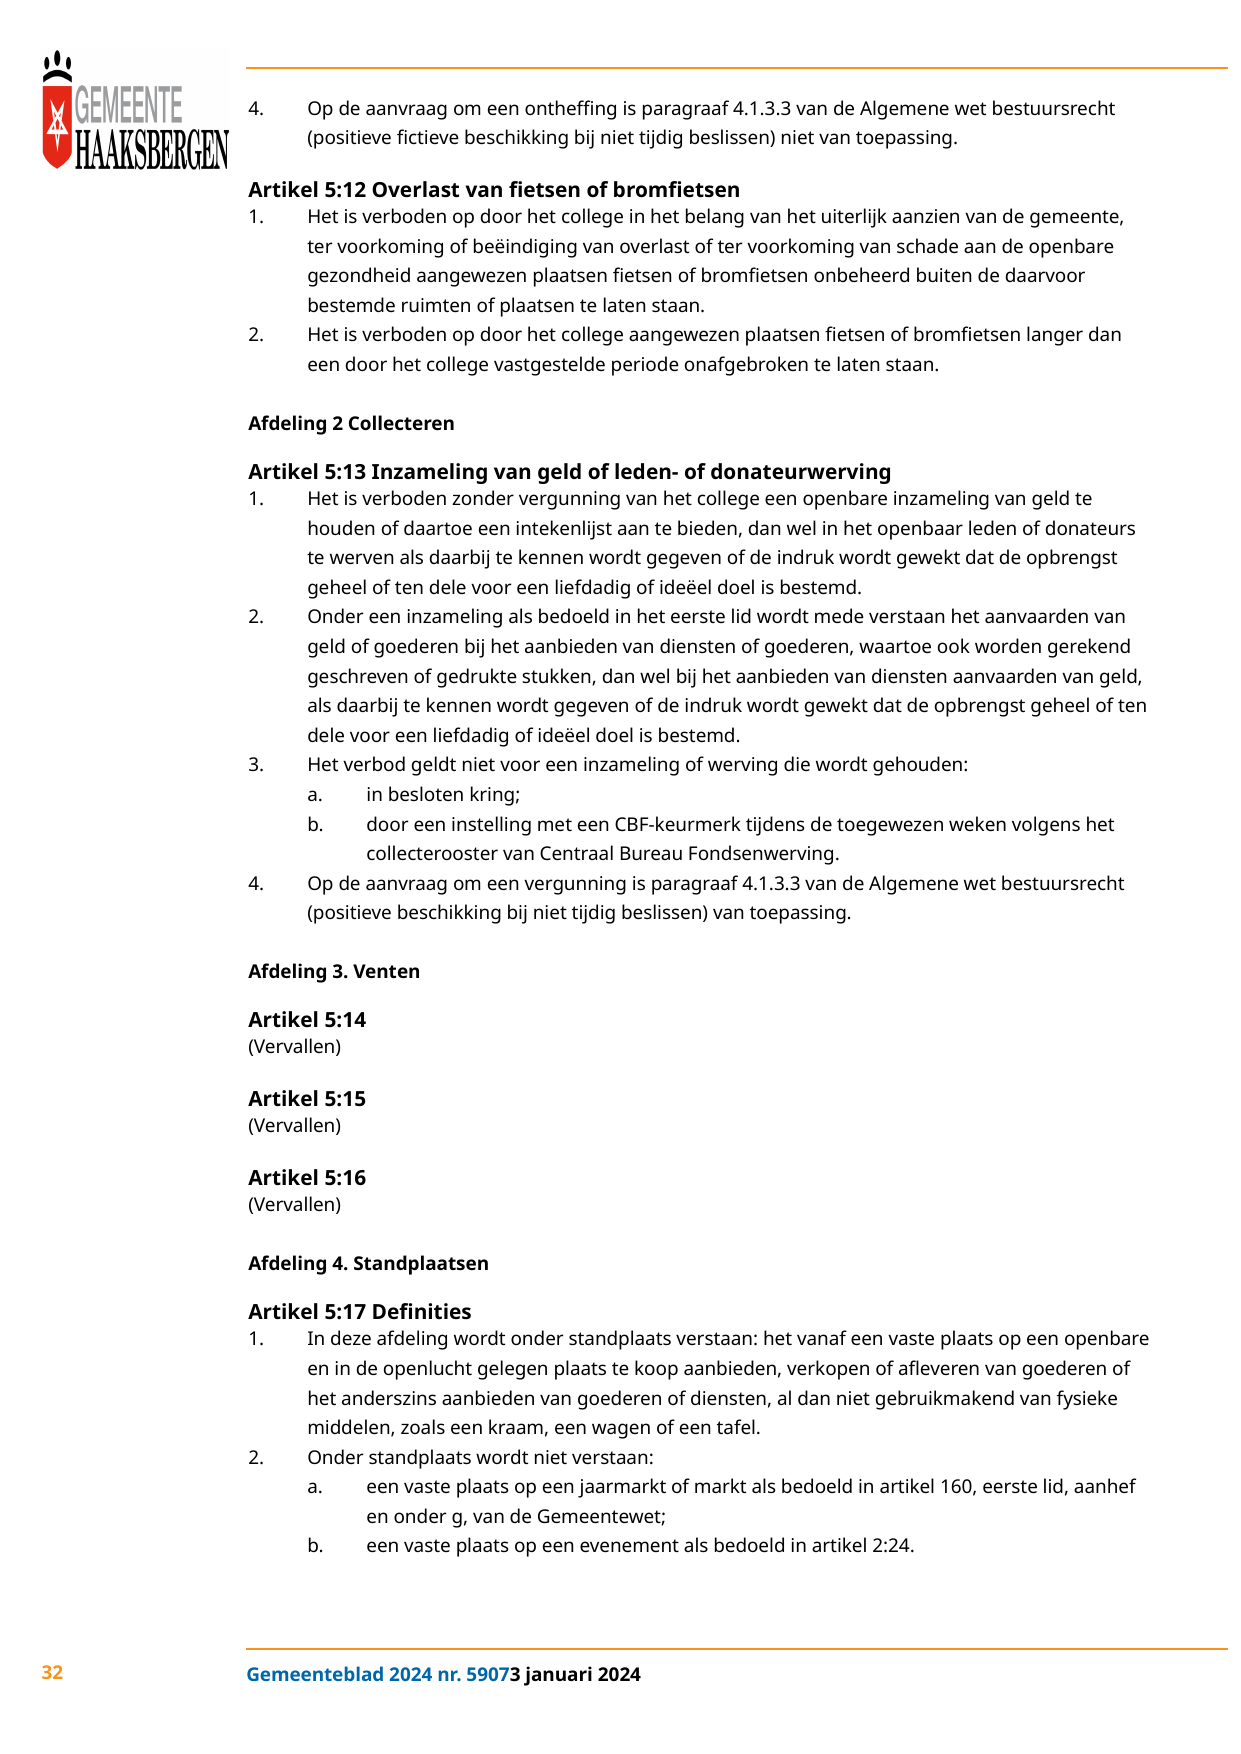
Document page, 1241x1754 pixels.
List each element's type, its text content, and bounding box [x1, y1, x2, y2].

picture [41, 47, 231, 172]
text (Vervallen) [248, 1112, 1152, 1138]
text Artikel 5:15 [248, 1084, 1152, 1112]
list Het verbod geldt niet voor een inzameling of werving die wordt gehouden: [248, 752, 1152, 777]
list door een instelling met een CBF-keurmerk tijdens de toegewezen weken volgens het collecterooster van Centraal Bureau Fondsenwerving. [307, 811, 1152, 866]
list een vaste plaats op een evenement als bedoeld in artikel 2:24. [307, 1533, 1152, 1558]
text Artikel 5:13 Inzameling van geld of leden- of donateurwerving [248, 457, 1152, 485]
text Artikel 5:12 Overlast van fietsen of bromfietsen [248, 175, 1152, 203]
text Artikel 5:16 [248, 1163, 1152, 1191]
text (Vervallen) [248, 1034, 1152, 1059]
list Het is verboden zonder vergunning van het college een openbare inzameling van geld te houden of daartoe een intekenlijst aan te bieden, dan wel in het openbaar leden of donateurs te werven als daarbij te kennen wordt gegeven of de indruk wordt gewekt dat de opbrengst geheel of ten dele voor een liefdadig of ideëel doel is bestemd. [248, 485, 1152, 600]
list Het is verboden op door het college aangewezen plaatsen fietsen of bromfietsen langer dan een door het college vastgestelde periode onafgebroken te laten staan. [248, 322, 1152, 377]
list een vaste plaats op een jaarmarkt of markt als bedoeld in artikel 160, eerste lid, aanhef en onder g, van de Gemeentewet; [307, 1473, 1152, 1529]
list Het is verboden op door het college in het belang van het uiterlijk aanzien van de gemeente, ter voorkoming of beëindiging van overlast of ter voorkoming van schade aan de openbare gezondheid aangewezen plaatsen fietsen of bromfietsen onbeheerd buiten de daarvoor bestemde ruimten of plaatsen te laten staan. [248, 203, 1152, 318]
text Afdeling 2 Collecteren [248, 410, 1152, 436]
list In deze afdeling wordt onder standplaats verstaan: het vanaf een vaste plaats op een openbare en in de openlucht gelegen plaats te koop aanbieden, verkopen of afleveren van goederen of het anderszins aanbieden van goederen of diensten, al dan niet gebruikmakend van fysieke middelen, zoals een kraam, een wagen of een tafel. [248, 1326, 1152, 1440]
text Afdeling 3. Venten [248, 959, 1152, 984]
list in besloten kring; [307, 781, 1152, 807]
text Afdeling 4. Standplaatsen [248, 1251, 1152, 1276]
text Artikel 5:17 Definities [248, 1297, 1152, 1326]
list Op de aanvraag om een ontheffing is paragraaf 4.1.3.3 van de Algemene wet bestuursrecht (positieve fictieve beschikking bij niet tijdig beslissen) niet van toepassing. [248, 95, 1152, 150]
list Onder standplaats wordt niet verstaan: [248, 1444, 1152, 1469]
list Onder een inzameling als bedoeld in het eerste lid wordt mede verstaan het aanvaarden van geld of goederen bij het aanbieden van diensten of goederen, waartoe ook worden gerekend geschreven of gedrukte stukken, dan wel bij het aanbieden van diensten aanvaarden van geld, als daarbij te kennen wordt gegeven of de indruk wordt gewekt dat de opbrengst geheel of ten dele voor een liefdadig of ideëel doel is bestemd. [248, 604, 1152, 748]
text Artikel 5:14 [248, 1005, 1152, 1034]
text (Vervallen) [248, 1191, 1152, 1217]
list Op de aanvraag om een vergunning is paragraaf 4.1.3.3 van de Algemene wet bestuursrecht (positieve beschikking bij niet tijdig beslissen) van toepassing. [248, 870, 1152, 925]
